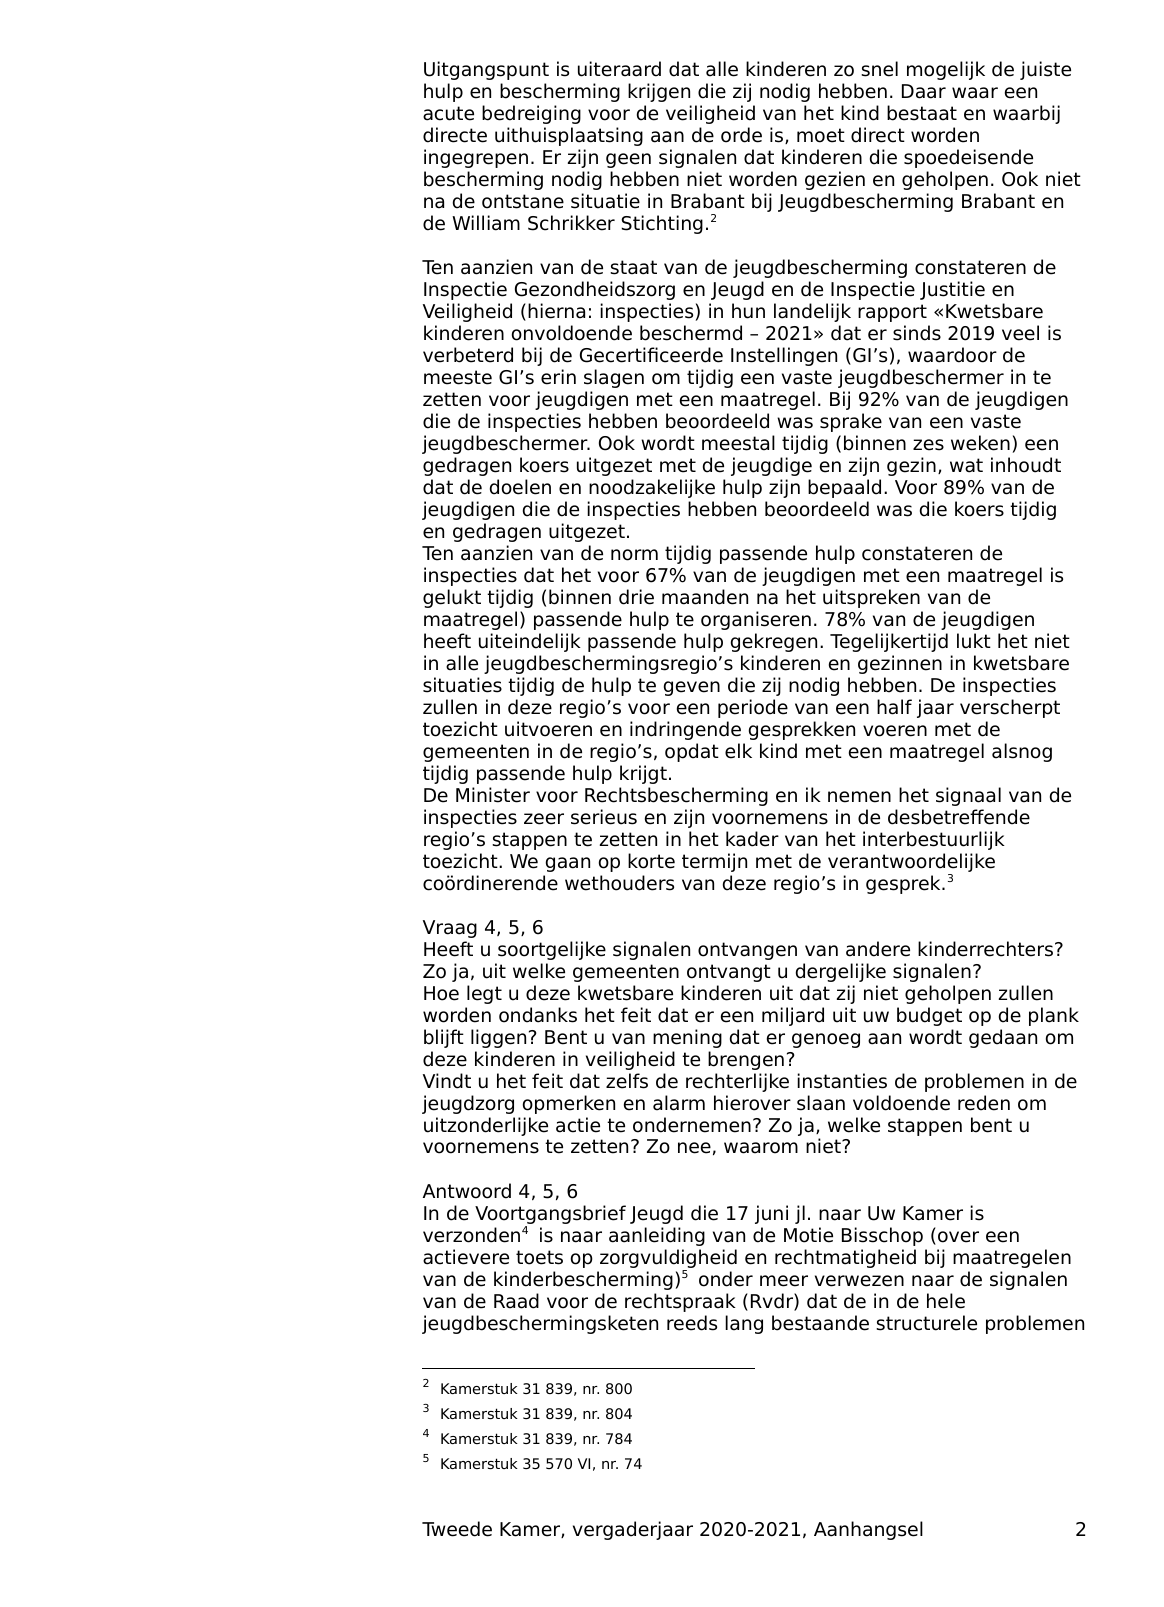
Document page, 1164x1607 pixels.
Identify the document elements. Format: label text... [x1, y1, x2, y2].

text Heeft u soortgelijke signalen ontvangen van andere kinderrechters? Zo ja, uit welke gemeenten ontvangt u dergelijke signalen? [422, 939, 1087, 983]
text Vindt u het feit dat zelfs de rechterlijke instanties de problemen in de jeugdzorg opmerken en alarm hierover slaan voldoende reden om uitzonderlijke actie te ondernemen? Zo ja, welke stappen bent u voornemens te zetten? Zo nee, waarom niet? [422, 1071, 1087, 1158]
text Kamerstuk 31 839, nr. 804 [422, 1402, 1087, 1424]
text Antwoord 4, 5, 6 [422, 1181, 1087, 1203]
text Ten aanzien van de staat van de jeugdbescherming constateren de Inspectie Gezondheidszorg en Jeugd en de Inspectie Justitie en Veiligheid (hierna: inspecties) in hun landelijk rapport «Kwetsbare kinderen onvoldoende beschermd – 2021» dat er sinds 2019 veel is verbeterd bij de Gecertificeerde Instellingen (GI’s), waardoor de meeste GI’s erin slagen om tijdig een vaste jeugdbeschermer in te zetten voor jeugdigen met een maatregel. Bij 92% van de jeugdigen die de inspecties hebben beoordeeld was sprake van een vaste jeugdbeschermer. Ook wordt meestal tijdig (binnen zes weken) een gedragen koers uitgezet met de jeugdige en zijn gezin, wat inhoudt dat de doelen en noodzakelijke hulp zijn bepaald. Voor 89% van de jeugdigen die de inspecties hebben beoordeeld was die koers tijdig en gedragen uitgezet. [422, 257, 1087, 543]
text In de Voortgangsbrief Jeugd die 17 juni jl. naar Uw Kamer is verzonden is naar aanleiding van de Motie Bisschop (over een actievere toets op zorgvuldigheid en rechtmatigheid bij maatregelen van de kinderbescherming) onder meer verwezen naar de signalen van de Raad voor de rechtspraak (Rvdr) dat de in de hele jeugdbeschermingsketen reeds lang bestaande structurele problemen [422, 1203, 1087, 1334]
text Hoe legt u deze kwetsbare kinderen uit dat zij niet geholpen zullen worden ondanks het feit dat er een miljard uit uw budget op de plank blijft liggen? Bent u van mening dat er genoeg aan wordt gedaan om deze kinderen in veiligheid te brengen? [422, 983, 1087, 1071]
text Kamerstuk 35 570 VI, nr. 74 [422, 1452, 1087, 1474]
text Vraag 4, 5, 6 [422, 917, 1087, 939]
text Kamerstuk 31 839, nr. 784 [422, 1427, 1087, 1449]
text Kamerstuk 31 839, nr. 800 [422, 1377, 1087, 1399]
text Uitgangspunt is uiteraard dat alle kinderen zo snel mogelijk de juiste hulp en bescherming krijgen die zij nodig hebben. Daar waar een acute bedreiging voor de veiligheid van het kind bestaat en waarbij directe uithuisplaatsing aan de orde is, moet direct worden ingegrepen. Er zijn geen signalen dat kinderen die spoedeisende bescherming nodig hebben niet worden gezien en geholpen. Ook niet na de ontstane situatie in Brabant bij Jeugdbescherming Brabant en de William Schrikker Stichting. [422, 59, 1087, 235]
text Ten aanzien van de norm tijdig passende hulp constateren de inspecties dat het voor 67% van de jeugdigen met een maatregel is gelukt tijdig (binnen drie maanden na het uitspreken van de maatregel) passende hulp te organiseren. 78% van de jeugdigen heeft uiteindelijk passende hulp gekregen. Tegelijkertijd lukt het niet in alle jeugdbeschermingsregio’s kinderen en gezinnen in kwetsbare situaties tijdig de hulp te geven die zij nodig hebben. De inspecties zullen in deze regio’s voor een periode van een half jaar verscherpt toezicht uitvoeren en indringende gesprekken voeren met de gemeenten in de regio’s, opdat elk kind met een maatregel alsnog tijdig passende hulp krijgt. [422, 543, 1087, 784]
text De Minister voor Rechtsbescherming en ik nemen het signaal van de inspecties zeer serieus en zijn voornemens in de desbetreffende regio’s stappen te zetten in het kader van het interbestuurlijk toezicht. We gaan op korte termijn met de verantwoordelijke coördinerende wethouders van deze regio’s in gesprek. [422, 784, 1087, 894]
